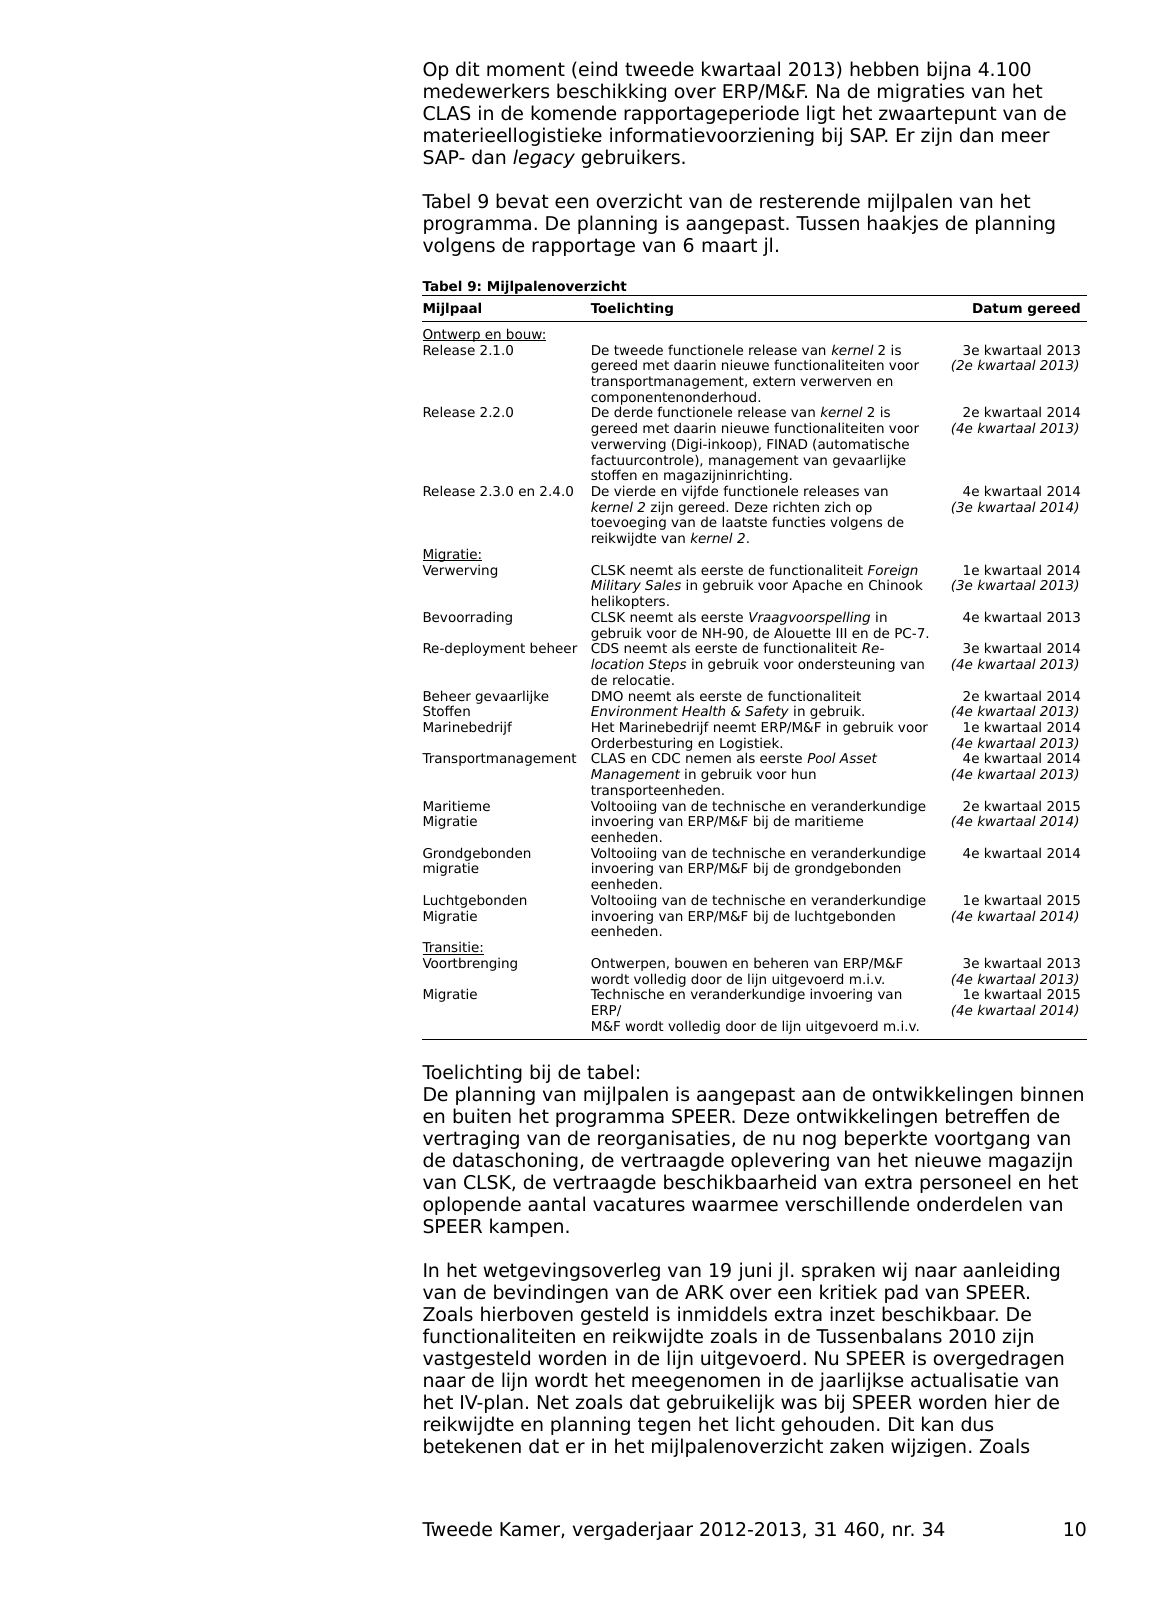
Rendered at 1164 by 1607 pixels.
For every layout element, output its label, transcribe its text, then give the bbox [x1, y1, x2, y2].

table_cell Migratie: [422, 547, 585, 562]
table_cell 3e kwartaal 2013 (2e kwartaal 2013) [939, 342, 1087, 405]
table_cell [939, 322, 1087, 342]
text Op dit moment (eind tweede kwartaal 2013) hebben bijna 4.100 medewerkers beschikking over ERP/M&F. Na de migraties van het CLAS in de komende rapportageperiode ligt het zwaartepunt van de materieellogistieke informatievoorziening bij SAP. Er zijn dan meer SAP- dan legacy gebruikers. [422, 59, 1087, 169]
table_cell Grondgebonden migratie [422, 846, 585, 893]
table_cell CLSK neemt als eerste Vraagvoorspelling in gebruik voor de NH-90, de Alouette III en de PC-7. [585, 610, 939, 641]
table_cell Release 2.3.0 en 2.4.0 [422, 484, 585, 547]
table_cell Transitie: [422, 940, 585, 956]
table_cell De vierde en vijfde functionele releases van kernel 2 zijn gereed. Deze richten zich op toevoeging van de laatste functies volgens de reikwijdte van kernel 2. [585, 484, 939, 547]
table_cell 2e kwartaal 2014 (4e kwartaal 2013) [939, 405, 1087, 484]
table_cell Mijlpaal [422, 296, 585, 321]
table_cell 1e kwartaal 2015 (4e kwartaal 2014) [939, 893, 1087, 940]
table_cell Release 2.2.0 [422, 405, 585, 484]
table_cell 4e kwartaal 2014 (4e kwartaal 2013) [939, 751, 1087, 798]
table_cell Re-deployment beheer [422, 641, 585, 688]
table_cell Toelichting [585, 296, 939, 321]
table_cell 4e kwartaal 2014 [939, 846, 1087, 893]
table_cell Ontwerp en bouw: [422, 322, 585, 342]
table_cell CLAS en CDC nemen als eerste Pool Asset Management in gebruik voor hun transporteenheden. [585, 751, 939, 798]
table_cell 3e kwartaal 2013 (4e kwartaal 2013) [939, 956, 1087, 987]
table_cell Datum gereed [939, 296, 1087, 321]
table_cell 3e kwartaal 2014 (4e kwartaal 2013) [939, 641, 1087, 688]
table_cell Bevoorrading [422, 610, 585, 641]
table_cell Release 2.1.0 [422, 342, 585, 405]
table_cell 1e kwartaal 2015 (4e kwartaal 2014) [939, 987, 1087, 1039]
table_cell 2e kwartaal 2014 (4e kwartaal 2013) [939, 688, 1087, 720]
table_cell De derde functionele release van kernel 2 is gereed met daarin nieuwe functionaliteiten voor verwerving (Digi-inkoop), FINAD (automatische factuurcontrole), management van gevaarlijke stoffen en magazijninrichting. [585, 405, 939, 484]
table_cell Verwerving [422, 563, 585, 610]
table_cell [939, 940, 1087, 956]
text Toelichting bij de tabel: [422, 1062, 1087, 1084]
table_cell CDS neemt als eerste de functionaliteit Re-location Steps in gebruik voor ondersteuning van de relocatie. [585, 641, 939, 688]
table_cell Ontwerpen, bouwen en beheren van ERP/M&F wordt volledig door de lijn uitgevoerd m.i.v. [585, 956, 939, 987]
table_cell Voltooiing van de technische en veranderkundige invoering van ERP/M&F bij de maritieme eenheden. [585, 799, 939, 846]
table_cell [939, 547, 1087, 562]
table_cell Beheer gevaarlijke Stoffen [422, 688, 585, 720]
table_cell [585, 940, 939, 956]
text De planning van mijlpalen is aangepast aan de ontwikkelingen binnen en buiten het programma SPEER. Deze ontwikkelingen betreffen de vertraging van de reorganisaties, de nu nog beperkte voortgang van de dataschoning, de vertraagde oplevering van het nieuwe magazijn van CLSK, de vertraagde beschikbaarheid van extra personeel en het oplopende aantal vacatures waarmee verschillende onderdelen van SPEER kampen. [422, 1084, 1087, 1238]
table_cell Maritieme Migratie [422, 799, 585, 846]
table_cell De tweede functionele release van kernel 2 is gereed met daarin nieuwe functionaliteiten voor transportmanagement, extern verwerven en componentenonderhoud. [585, 342, 939, 405]
table_cell [585, 547, 939, 562]
table_cell 1e kwartaal 2014 (3e kwartaal 2013) [939, 563, 1087, 610]
text In het wetgevingsoverleg van 19 juni jl. spraken wij naar aanleiding van de bevindingen van de ARK over een kritiek pad van SPEER. Zoals hierboven gesteld is inmiddels extra inzet beschikbaar. De functionaliteiten en reikwijdte zoals in de Tussenbalans 2010 zijn vastgesteld worden in de lijn uitgevoerd. Nu SPEER is overgedragen naar de lijn wordt het meegenomen in de jaarlijkse actualisatie van het IV-plan. Net zoals dat gebruikelijk was bij SPEER worden hier de reikwijdte en planning tegen het licht gehouden. Dit kan dus betekenen dat er in het mijlpalenoverzicht zaken wijzigen. Zoals [422, 1260, 1087, 1458]
table_cell Voortbrenging [422, 956, 585, 987]
table_cell Transportmanagement [422, 751, 585, 798]
table_cell Luchtgebonden Migratie [422, 893, 585, 940]
table_header Tabel 9: Mijlpalenoverzicht [422, 279, 1087, 295]
table_cell CLSK neemt als eerste de functionaliteit Foreign Military Sales in gebruik voor Apache en Chinook helikopters. [585, 563, 939, 610]
table_cell Voltooiing van de technische en veranderkundige invoering van ERP/M&F bij de grondgebonden eenheden. [585, 846, 939, 893]
table_cell Het Marinebedrijf neemt ERP/M&F in gebruik voor Orderbesturing en Logistiek. [585, 720, 939, 751]
text Tabel 9 bevat een overzicht van de resterende mijlpalen van het programma. De planning is aangepast. Tussen haakjes de planning volgens de rapportage van 6 maart jl. [422, 191, 1087, 257]
table_cell 2e kwartaal 2015 (4e kwartaal 2014) [939, 799, 1087, 846]
table_cell 4e kwartaal 2014 (3e kwartaal 2014) [939, 484, 1087, 547]
table_cell 4e kwartaal 2013 [939, 610, 1087, 641]
table_cell 1e kwartaal 2014 (4e kwartaal 2013) [939, 720, 1087, 751]
table_cell Marinebedrijf [422, 720, 585, 751]
table_cell Migratie [422, 987, 585, 1039]
table_cell Voltooiing van de technische en veranderkundige invoering van ERP/M&F bij de luchtgebonden eenheden. [585, 893, 939, 940]
table_cell [585, 322, 939, 342]
table_cell Technische en veranderkundige invoering van ERP/ M&F wordt volledig door de lijn uitgevoerd m.i.v. [585, 987, 939, 1039]
table_cell DMO neemt als eerste de functionaliteit Environment Health & Safety in gebruik. [585, 688, 939, 720]
